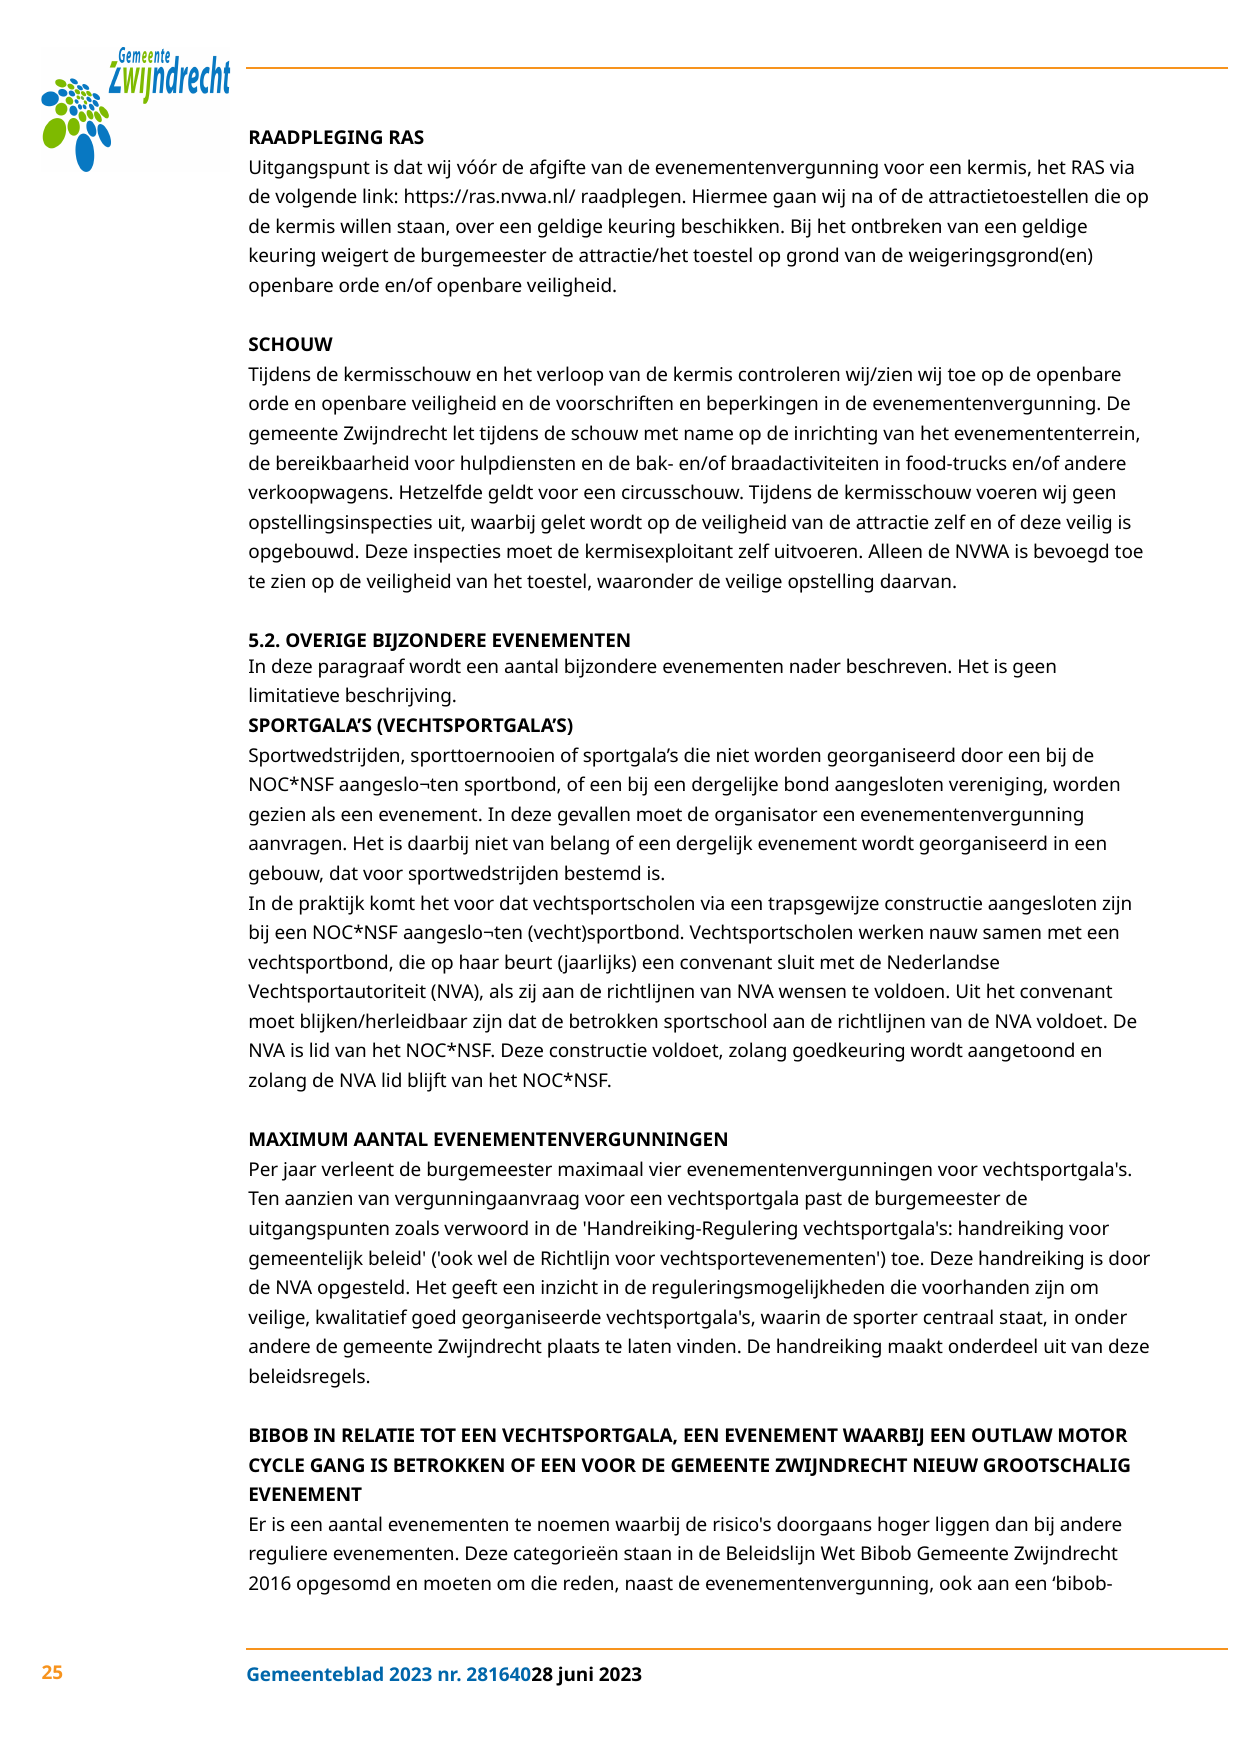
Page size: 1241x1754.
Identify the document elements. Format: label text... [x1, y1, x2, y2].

picture [41, 47, 231, 172]
text Uitgangspunt is dat wij vóór de afgifte van de evenementenvergunning voor een kermis, het RAS via de volgende link: https://ras.nvwa.nl/ raadplegen. Hiermee gaan wij na of de attractietoestellen die op de kermis willen staan, over een geldige keuring beschikken. Bij het ontbreken van een geldige keuring weigert de burgemeester de attractie/het toestel op grond van de weigeringsgrond(en) openbare orde en/of openbare veiligheid. [248, 154, 1152, 298]
text SCHOUW [248, 331, 1152, 357]
text RAADPLEGING RAS [248, 124, 1152, 150]
text Tijdens de kermisschouw en het verloop van de kermis controleren wij/zien wij toe op de openbare orde en openbare veiligheid en de voorschriften en beperkingen in de evenementenvergunning. De gemeente Zwijndrecht let tijdens de schouw met name op de inrichting van het evenemententerrein, de bereikbaarheid voor hulpdiensten en de bak- en/of braadactiviteiten in food-trucks en/of andere verkoopwagens. Hetzelfde geldt voor een circusschouw. Tijdens de kermisschouw voeren wij geen opstellingsinspecties uit, waarbij gelet wordt op de veiligheid van de attractie zelf en of deze veilig is opgebouwd. Deze inspecties moet de kermisexploitant zelf uitvoeren. Alleen de NVWA is bevoegd toe te zien op de veiligheid van het toestel, waaronder de veilige opstelling daarvan. [248, 361, 1152, 594]
text Sportwedstrijden, sporttoernooien of sportgala’s die niet worden georganiseerd door een bij de NOC*NSF aangeslo¬ten sportbond, of een bij een dergelijke bond aangesloten vereniging, worden gezien als een evenement. In deze gevallen moet de organisator een evenementenvergunning aanvragen. Het is daarbij niet van belang of een dergelijk evenement wordt georganiseerd in een gebouw, dat voor sportwedstrijden bestemd is. [248, 742, 1152, 886]
text 5.2. OVERIGE BIJZONDERE EVENEMENTEN [248, 627, 1152, 653]
text SPORTGALA’S (VECHTSPORTGALA’S) [248, 712, 1152, 738]
text In de praktijk komt het voor dat vechtsportscholen via een trapsgewijze constructie aangesloten zijn bij een NOC*NSF aangeslo¬ten (vecht)sportbond. Vechtsportscholen werken nauw samen met een vechtsportbond, die op haar beurt (jaarlijks) een convenant sluit met de Nederlandse Vechtsportautoriteit (NVA), als zij aan de richtlijnen van NVA wensen te voldoen. Uit het convenant moet blijken/herleidbaar zijn dat de betrokken sportschool aan de richtlijnen van de NVA voldoet. De NVA is lid van het NOC*NSF. Deze constructie voldoet, zolang goedkeuring wordt aangetoond en zolang de NVA lid blijft van het NOC*NSF. [248, 890, 1152, 1093]
text Er is een aantal evenementen te noemen waarbij de risico's doorgaans hoger liggen dan bij andere reguliere evenementen. Deze categorieën staan in de Beleidslijn Wet Bibob Gemeente Zwijndrecht 2016 opgesomd en moeten om die reden, naast de evenementenvergunning, ook aan een ‘bibob- [248, 1511, 1152, 1596]
text In deze paragraaf wordt een aantal bijzondere evenementen nader beschreven. Het is geen limitatieve beschrijving. [248, 653, 1152, 708]
text Per jaar verleent de burgemeester maximaal vier evenementenvergunningen voor vechtsportgala's. Ten aanzien van vergunningaanvraag voor een vechtsportgala past de burgemeester de uitgangspunten zoals verwoord in de 'Handreiking-Regulering vechtsportgala's: handreiking voor gemeentelijk beleid' ('ook wel de Richtlijn voor vechtsportevenementen') toe. Deze handreiking is door de NVA opgesteld. Het geeft een inzicht in de reguleringsmogelijkheden die voorhanden zijn om veilige, kwalitatief goed georganiseerde vechtsportgala's, waarin de sporter centraal staat, in onder andere de gemeente Zwijndrecht plaats te laten vinden. De handreiking maakt onderdeel uit van deze beleidsregels. [248, 1156, 1152, 1389]
text MAXIMUM AANTAL EVENEMENTENVERGUNNINGEN [248, 1126, 1152, 1152]
text BIBOB IN RELATIE TOT EEN VECHTSPORTGALA, EEN EVENEMENT WAARBIJ EEN OUTLAW MOTOR CYCLE GANG IS BETROKKEN OF EEN VOOR DE GEMEENTE ZWIJNDRECHT NIEUW GROOTSCHALIG EVENEMENT [248, 1422, 1152, 1507]
